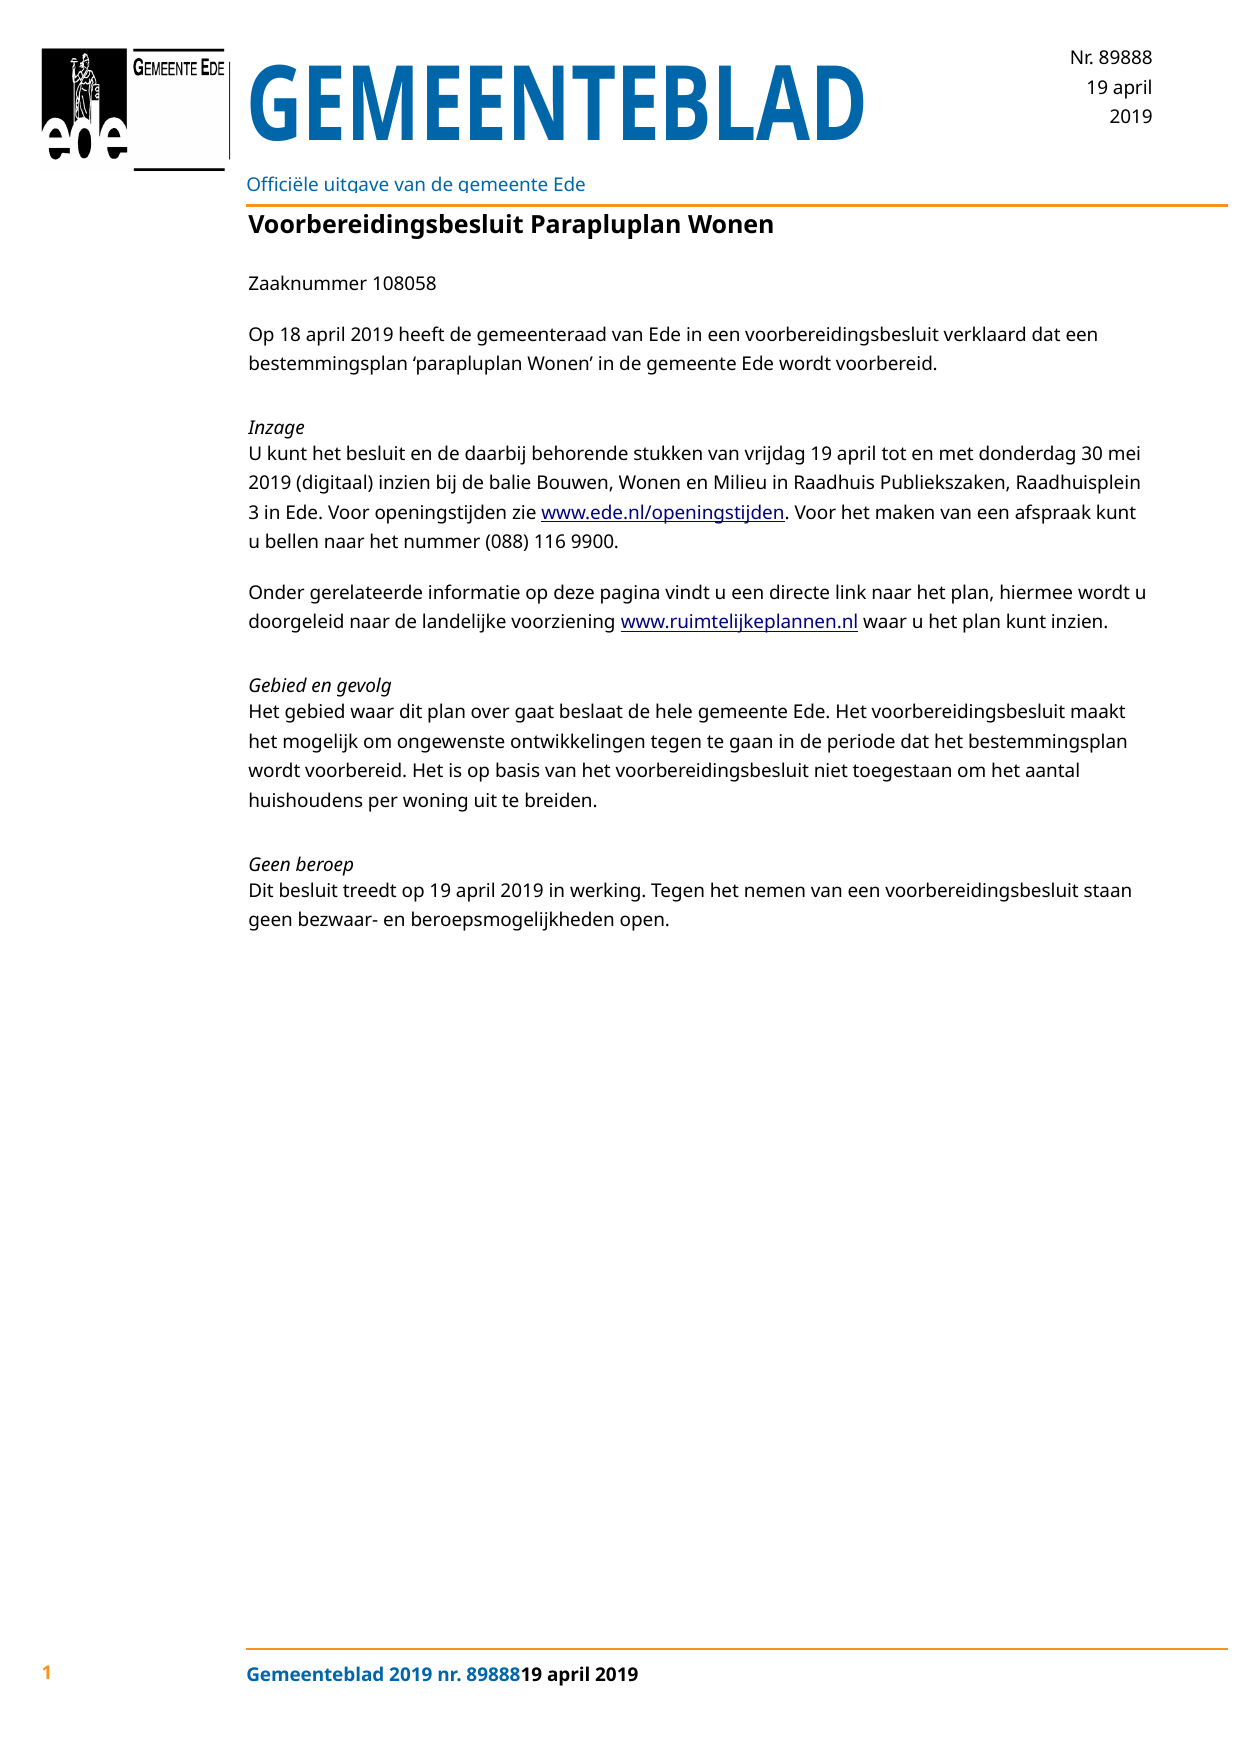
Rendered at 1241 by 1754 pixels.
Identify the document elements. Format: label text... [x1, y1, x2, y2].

text Onder gerelateerde informatie op deze pagina vindt u een directe link naar het plan, hiermee wordt u doorgeleid naar de landelijke voorziening www.ruimtelijkeplannen.nl waar u het plan kunt inzien. [248, 579, 1152, 634]
text Dit besluit treedt op 19 april 2019 in werking. Tegen het nemen van een voorbereidingsbesluit staan geen bezwaar- en beroepsmogelijkheden open. [248, 877, 1152, 932]
picture [41, 47, 231, 172]
text Gebied en gevolg [248, 673, 1152, 698]
text U kunt het besluit en de daarbij behorende stukken van vrijdag 19 april tot en met donderdag 30 mei 2019 (digitaal) inzien bij de balie Bouwen, Wonen en Milieu in Raadhuis Publiekszaken, Raadhuisplein 3 in Ede. Voor openingstijden zie www.ede.nl/openingstijden. Voor het maken van een afspraak kunt u bellen naar het nummer (088) 116 9900. [248, 440, 1152, 554]
text Inzage [248, 414, 1152, 440]
text Voorbereidingsbesluit Parapluplan Wonen [248, 207, 1152, 241]
text Op 18 april 2019 heeft de gemeenteraad van Ede in een voorbereidingsbesluit verklaard dat een bestemmingsplan ‘parapluplan Wonen’ in de gemeente Ede wordt voorbereid. [248, 321, 1152, 376]
text Zaaknummer 108058 [248, 270, 1152, 296]
text Het gebied waar dit plan over gaat beslaat de hele gemeente Ede. Het voorbereidingsbesluit maakt het mogelijk om ongewenste ontwikkelingen tegen te gaan in de periode dat het bestemmingsplan wordt voorbereid. Het is op basis van het voorbereidingsbesluit niet toegestaan om het aantal huishoudens per woning uit te breiden. [248, 698, 1152, 813]
text Geen beroep [248, 851, 1152, 877]
